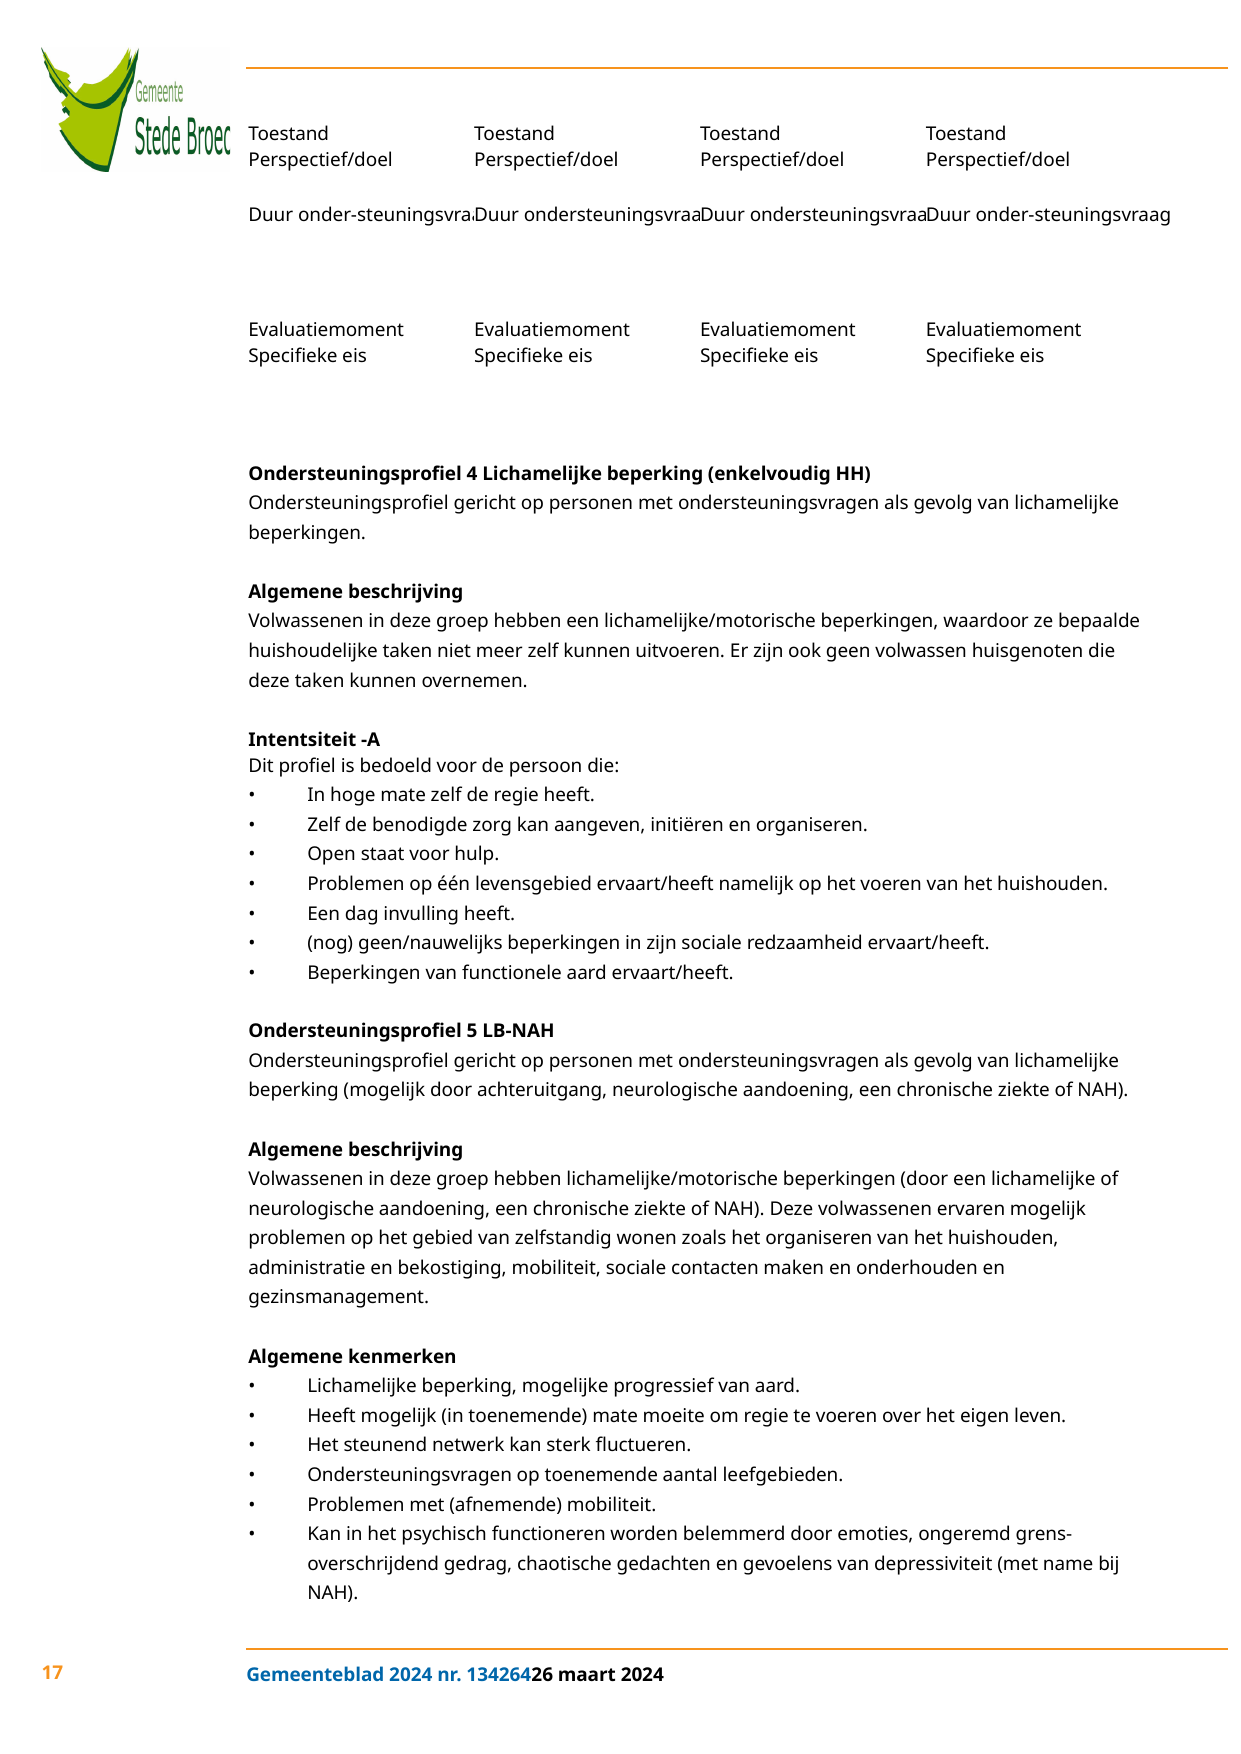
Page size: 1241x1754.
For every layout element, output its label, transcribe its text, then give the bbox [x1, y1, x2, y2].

table_cell [474, 397, 700, 427]
table_cell Duur onder-steuningsvraag [926, 202, 1152, 316]
list Lichamelijke beperking, mogelijke progressief van aard. [248, 1372, 1152, 1398]
table_cell Evaluatiemoment [700, 316, 926, 342]
table_cell [926, 95, 1152, 121]
table_cell Specifieke eis [700, 342, 926, 427]
table_cell [248, 95, 474, 121]
list Het steunend netwerk kan sterk fluctueren. [248, 1432, 1152, 1457]
text Algemene beschrijving [248, 1136, 1152, 1161]
table_cell Duur ondersteuningsvraag [700, 202, 926, 316]
table_header Toestand [248, 121, 474, 146]
table_header Intentsiteit -A [248, 726, 1152, 752]
table_cell Perspectief/doel [248, 146, 474, 202]
table_header Toestand [926, 121, 1152, 146]
text Ondersteuningsprofiel 5 LB-NAH [248, 1017, 1152, 1043]
table_header Toestand [474, 121, 700, 146]
text Ondersteuningsprofiel gericht op personen met ondersteuningsvragen als gevolg van lichamelijke beperkingen. [248, 489, 1152, 544]
table_cell Perspectief/doel [700, 146, 926, 202]
list Ondersteuningsvragen op toenemende aantal leefgebieden. [248, 1461, 1152, 1487]
table_cell Perspectief/doel [926, 146, 1152, 202]
table_cell Specifieke eis [474, 342, 700, 397]
picture [41, 47, 231, 172]
table_cell [700, 95, 926, 121]
table_cell Evaluatiemoment [926, 316, 1152, 342]
text Volwassenen in deze groep hebben lichamelijke/motorische beperkingen (door een lichamelijke of neurologische aandoening, een chronische ziekte of NAH). Deze volwassenen ervaren mogelijk problemen op het gebied van zelfstandig wonen zoals het organiseren van het huishouden, administratie en bekostiging, mobiliteit, sociale contacten maken en onderhouden en gezinsmanagement. [248, 1165, 1152, 1309]
table_cell Duur onder-steuningsvraag [248, 202, 474, 316]
table_cell Evaluatiemoment [474, 316, 700, 342]
text Algemene beschrijving [248, 578, 1152, 604]
table_cell Specifieke eis [926, 342, 1152, 427]
table_cell Specifieke eis [248, 342, 474, 368]
table_cell [474, 95, 700, 121]
table_header Toestand [700, 121, 926, 146]
list Problemen met (afnemende) mobiliteit. [248, 1491, 1152, 1516]
text Algemene kenmerken [248, 1343, 1152, 1368]
list Heeft mogelijk (in toenemende) mate moeite om regie te voeren over het eigen leven. [248, 1402, 1152, 1428]
table_cell Dit profiel is bedoeld voor de persoon die: In hoge mate zelf de regie heeft. Zelf de benodigde zorg kan aangeven, initiëren en organiseren. Open staat voor hulp. Problemen op één levensgebied ervaart/heeft namelijk op het voeren van het huishouden. Een dag invulling heeft. (nog) geen/nauwelijks beperkingen in zijn sociale redzaamheid ervaart/heeft. Beperkingen van functionele aard ervaart/heeft. [248, 752, 1152, 984]
table_cell [248, 368, 474, 427]
table_cell Evaluatiemoment [248, 316, 474, 342]
table_cell Perspectief/doel [474, 146, 700, 202]
text Ondersteuningsprofiel gericht op personen met ondersteuningsvragen als gevolg van lichamelijke beperking (mogelijk door achteruitgang, neurologische aandoening, een chronische ziekte of NAH). [248, 1047, 1152, 1102]
text Volwassenen in deze groep hebben een lichamelijke/motorische beperkingen, waardoor ze bepaalde huishoudelijke taken niet meer zelf kunnen uitvoeren. Er zijn ook geen volwassen huisgenoten die deze taken kunnen overnemen. [248, 608, 1152, 692]
text Ondersteuningsprofiel 4 Lichamelijke beperking (enkelvoudig HH) [248, 460, 1152, 485]
table_cell Duur ondersteuningsvraag [474, 202, 700, 316]
list Kan in het psychisch functioneren worden belemmerd door emoties, ongeremd grens- overschrijdend gedrag, chaotische gedachten en gevoelens van depressiviteit (met name bij NAH). [248, 1520, 1152, 1605]
